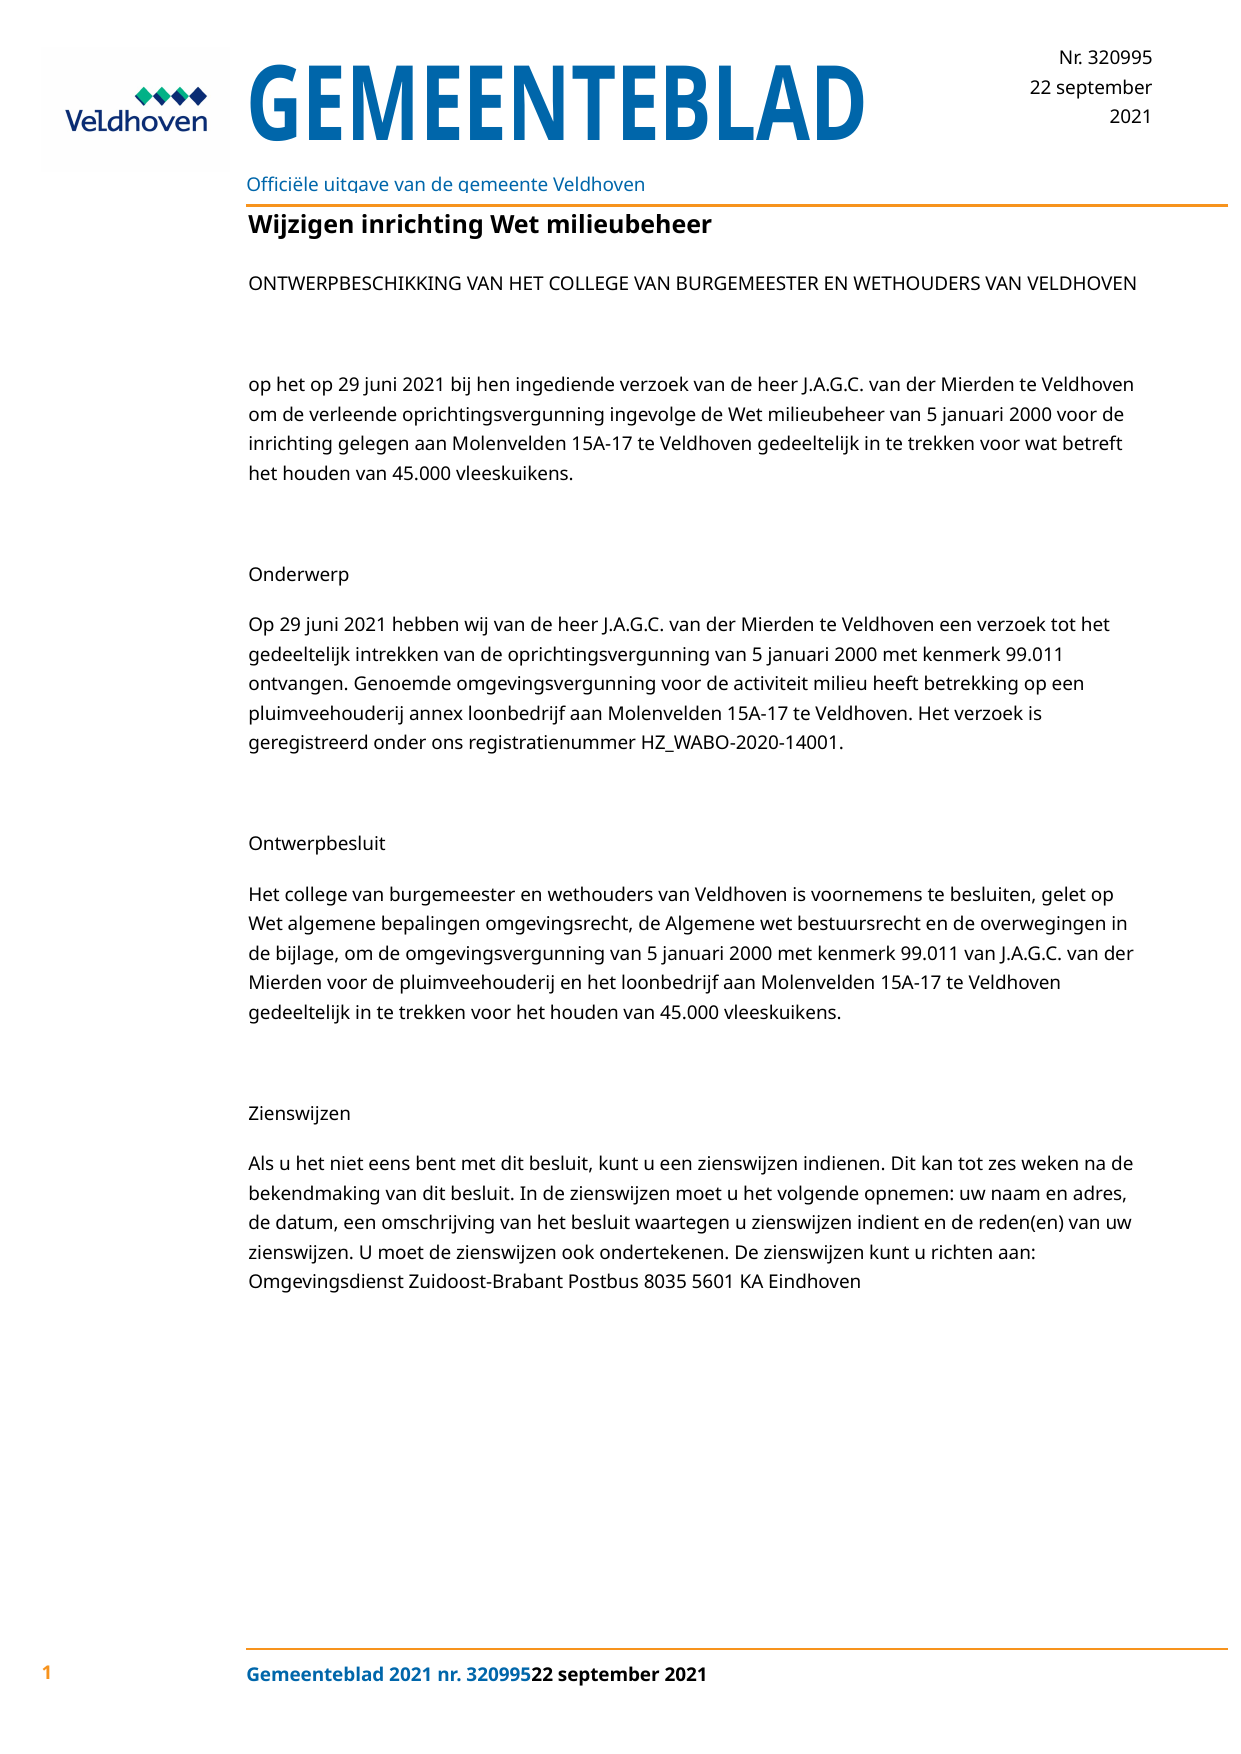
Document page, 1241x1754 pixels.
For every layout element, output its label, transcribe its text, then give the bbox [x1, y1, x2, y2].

text Wijzigen inrichting Wet milieubeheer [248, 207, 1152, 241]
text Op 29 juni 2021 hebben wij van de heer J.A.G.C. van der Mierden te Veldhoven een verzoek tot het gedeeltelijk intrekken van de oprichtingsvergunning van 5 januari 2000 met kenmerk 99.011 ontvangen. Genoemde omgevingsvergunning voor de activiteit milieu heeft betrekking op een pluimveehouderij annex loonbedrijf aan Molenvelden 15A-17 te Veldhoven. Het verzoek is geregistreerd onder ons registratienummer HZ_WABO-2020-14001. [248, 611, 1152, 755]
text Als u het niet eens bent met dit besluit, kunt u een zienswijzen indienen. Dit kan tot zes weken na de bekendmaking van dit besluit. In de zienswijzen moet u het volgende opnemen: uw naam en adres, de datum, een omschrijving van het besluit waartegen u zienswijzen indient en de reden(en) van uw zienswijzen. U moet de zienswijzen ook ondertekenen. De zienswijzen kunt u richten aan: Omgevingsdienst Zuidoost-Brabant Postbus 8035 5601 KA Eindhoven [248, 1150, 1152, 1294]
text ONTWERPBESCHIKKING VAN HET COLLEGE VAN BURGEMEESTER EN WETHOUDERS VAN VELDHOVEN [248, 270, 1152, 296]
text op het op 29 juni 2021 bij hen ingediende verzoek van de heer J.A.G.C. van der Mierden te Veldhoven om de verleende oprichtingsvergunning ingevolge de Wet milieubeheer van 5 januari 2000 voor de inrichting gelegen aan Molenvelden 15A-17 te Veldhoven gedeeltelijk in te trekken voor wat betreft het houden van 45.000 vleeskuikens. [248, 371, 1152, 486]
picture [41, 47, 231, 172]
text Het college van burgemeester en wethouders van Veldhoven is voornemens te besluiten, gelet op Wet algemene bepalingen omgevingsrecht, de Algemene wet bestuursrecht en de overwegingen in de bijlage, om de omgevingsvergunning van 5 januari 2000 met kenmerk 99.011 van J.A.G.C. van der Mierden voor de pluimveehouderij en het loonbedrijf aan Molenvelden 15A-17 te Veldhoven gedeeltelijk in te trekken voor het houden van 45.000 vleeskuikens. [248, 881, 1152, 1025]
text Onderwerp [248, 561, 1152, 586]
text Ontwerpbesluit [248, 830, 1152, 856]
text Zienswijzen [248, 1100, 1152, 1126]
